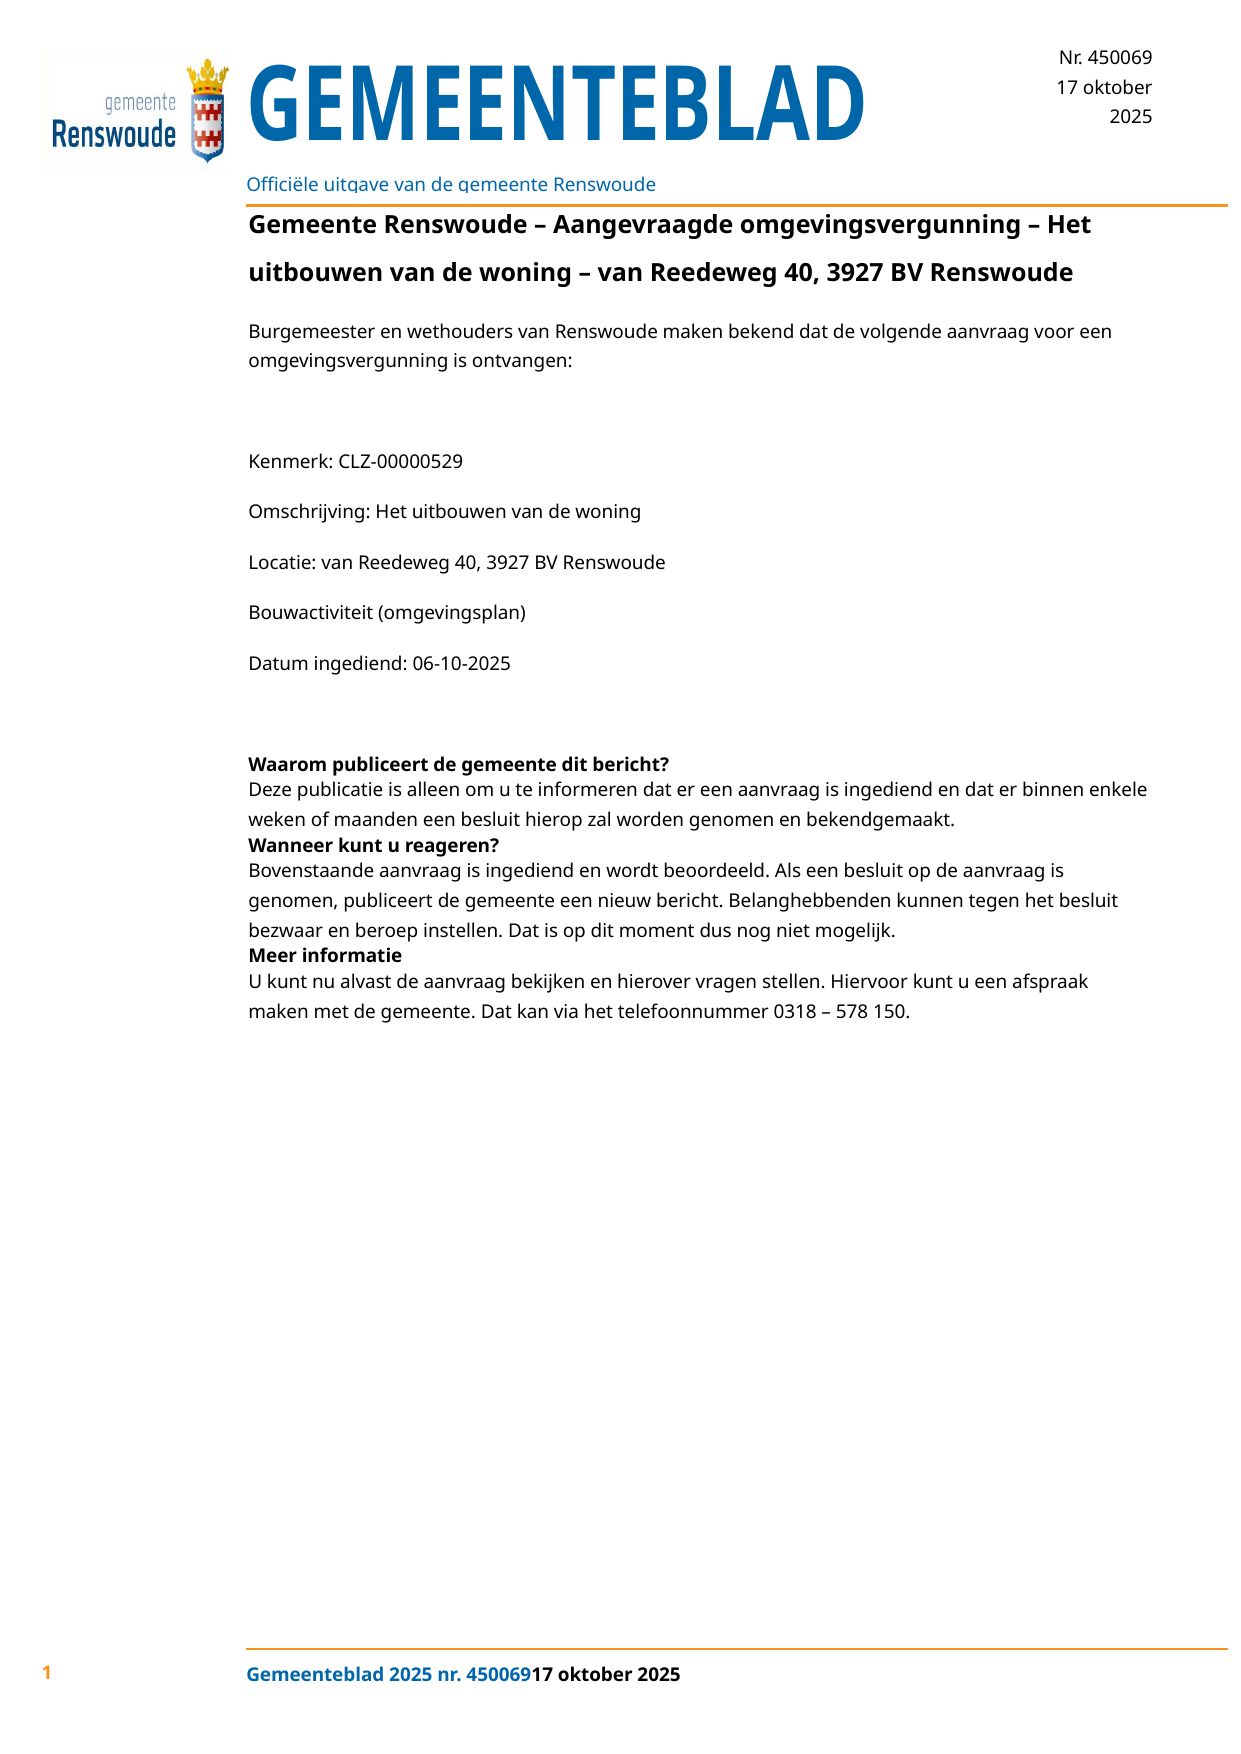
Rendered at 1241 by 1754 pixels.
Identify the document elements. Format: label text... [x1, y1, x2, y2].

table_cell Deze publicatie is alleen om u te informeren dat er een aanvraag is ingediend en dat er binnen enkele weken of maanden een besluit hierop zal worden genomen en bekendgemaakt. [248, 777, 1152, 832]
table_header Waarom publiceert de gemeente dit bericht? [248, 751, 1152, 777]
text Omschrijving: Het uitbouwen van de woning [248, 499, 1152, 524]
text Burgemeester en wethouders van Renswoude maken bekend dat de volgende aanvraag voor een omgevingsvergunning is ontvangen: [248, 318, 1152, 373]
text Datum ingediend: 06-10-2025 [248, 650, 1152, 676]
table_cell Wanneer kunt u reageren? [248, 832, 1152, 858]
picture [41, 47, 231, 172]
text Bouwactiviteit (omgevingsplan) [248, 599, 1152, 625]
table_cell Meer informatie [248, 943, 1152, 968]
text Gemeente Renswoude – Aangevraagde omgevingsvergunning – Het uitbouwen van de woning – van Reedeweg 40, 3927 BV Renswoude [248, 207, 1152, 288]
table_cell U kunt nu alvast de aanvraag bekijken en hierover vragen stellen. Hiervoor kunt u een afspraak maken met de gemeente. Dat kan via het telefoonnummer 0318 – 578 150. [248, 968, 1152, 1024]
table_cell Bovenstaande aanvraag is ingediend en wordt beoordeeld. Als een besluit op de aanvraag is genomen, publiceert de gemeente een nieuw bericht. Belanghebbenden kunnen tegen het besluit bezwaar en beroep instellen. Dat is op dit moment dus nog niet mogelijk. [248, 858, 1152, 943]
text Locatie: van Reedeweg 40, 3927 BV Renswoude [248, 549, 1152, 575]
text Kenmerk: CLZ-00000529 [248, 448, 1152, 474]
